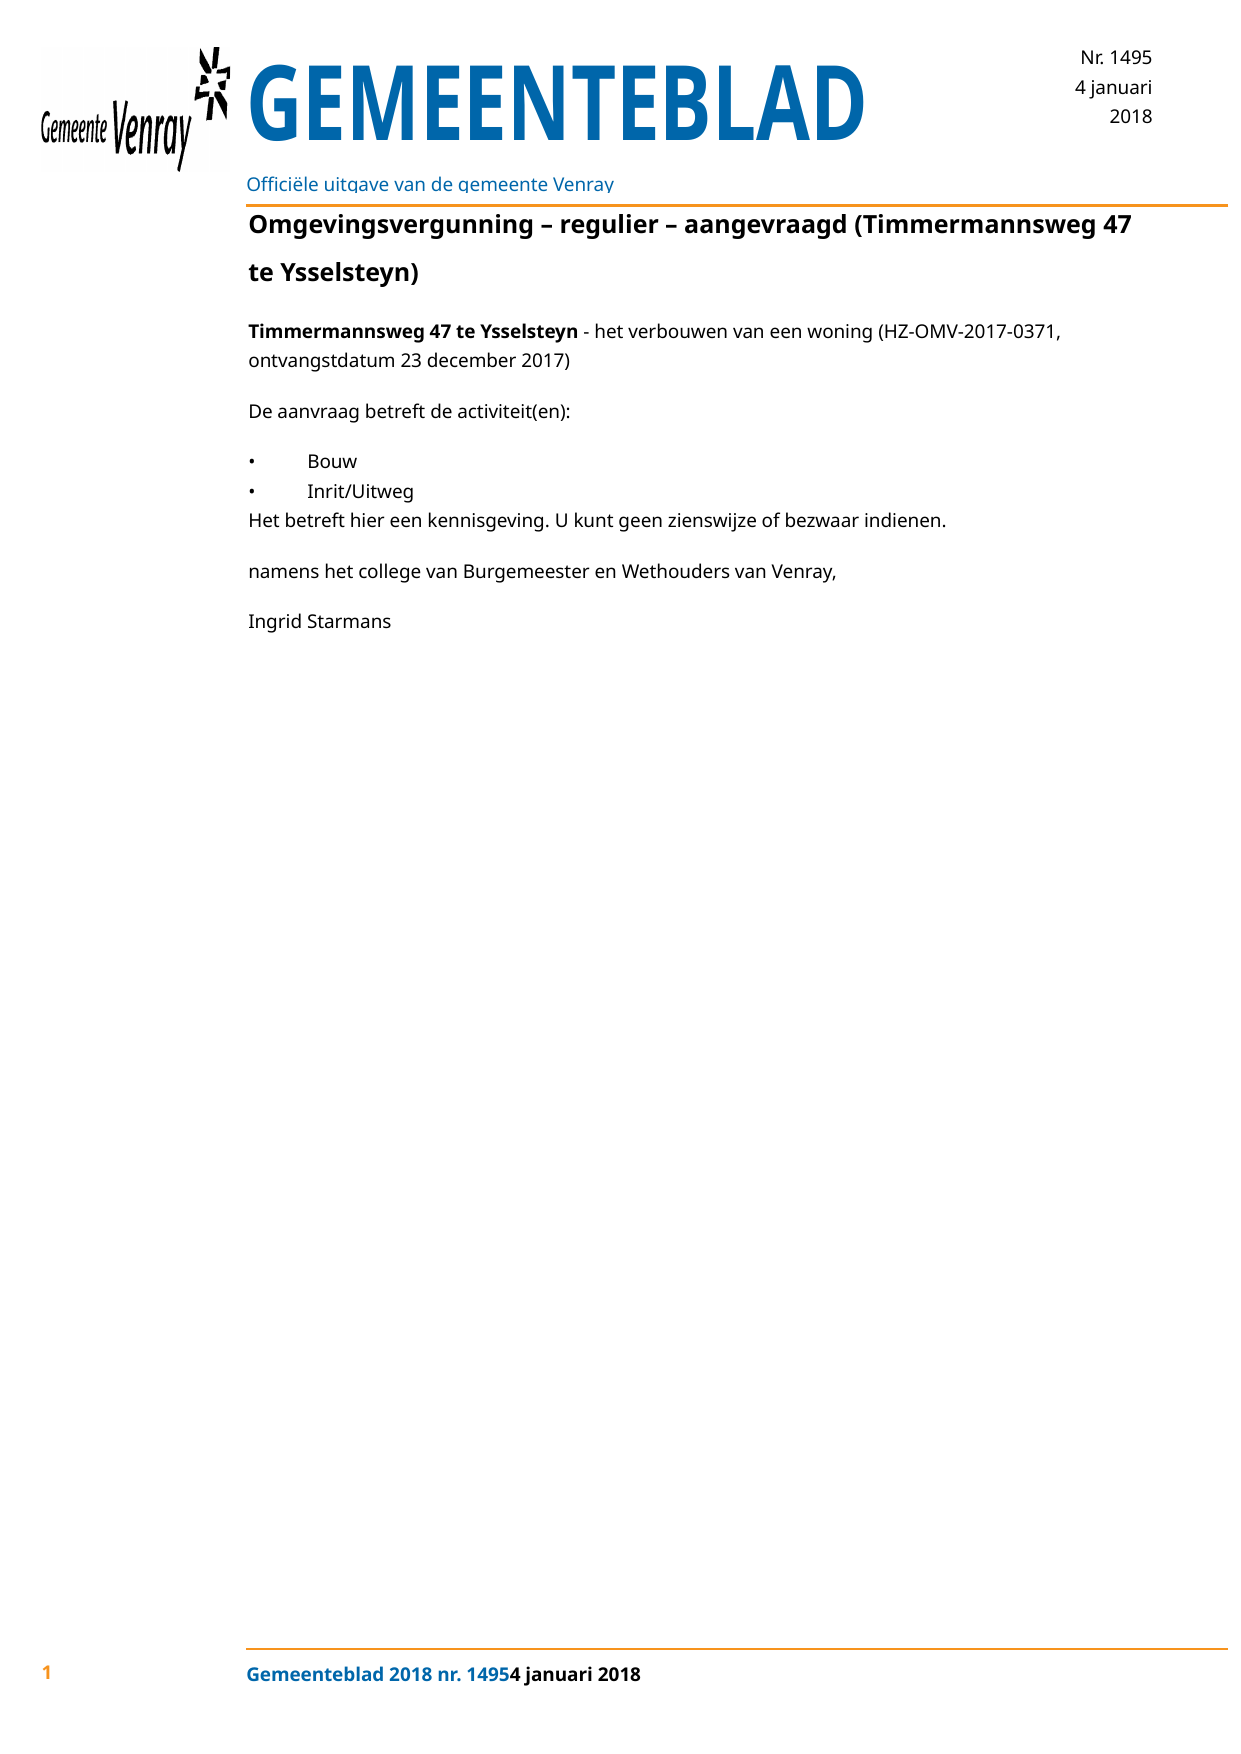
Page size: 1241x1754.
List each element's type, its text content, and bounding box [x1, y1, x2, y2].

list Bouw [248, 448, 1152, 474]
text namens het college van Burgemeester en Wethouders van Venray, [248, 558, 1152, 584]
text Het betreft hier een kennisgeving. U kunt geen zienswijze of bezwaar indienen. [248, 507, 1152, 533]
list Inrit/Uitweg [248, 478, 1152, 504]
picture [41, 47, 231, 172]
text Timmermannsweg 47 te Ysselsteyn - het verbouwen van een woning (HZ-OMV-2017-0371, ontvangstdatum 23 december 2017) [248, 318, 1152, 373]
text Omgevingsvergunning – regulier – aangevraagd (Timmermannsweg 47 te Ysselsteyn) [248, 207, 1152, 288]
text Ingrid Starmans [248, 608, 1152, 634]
text De aanvraag betreft de activiteit(en): [248, 398, 1152, 424]
